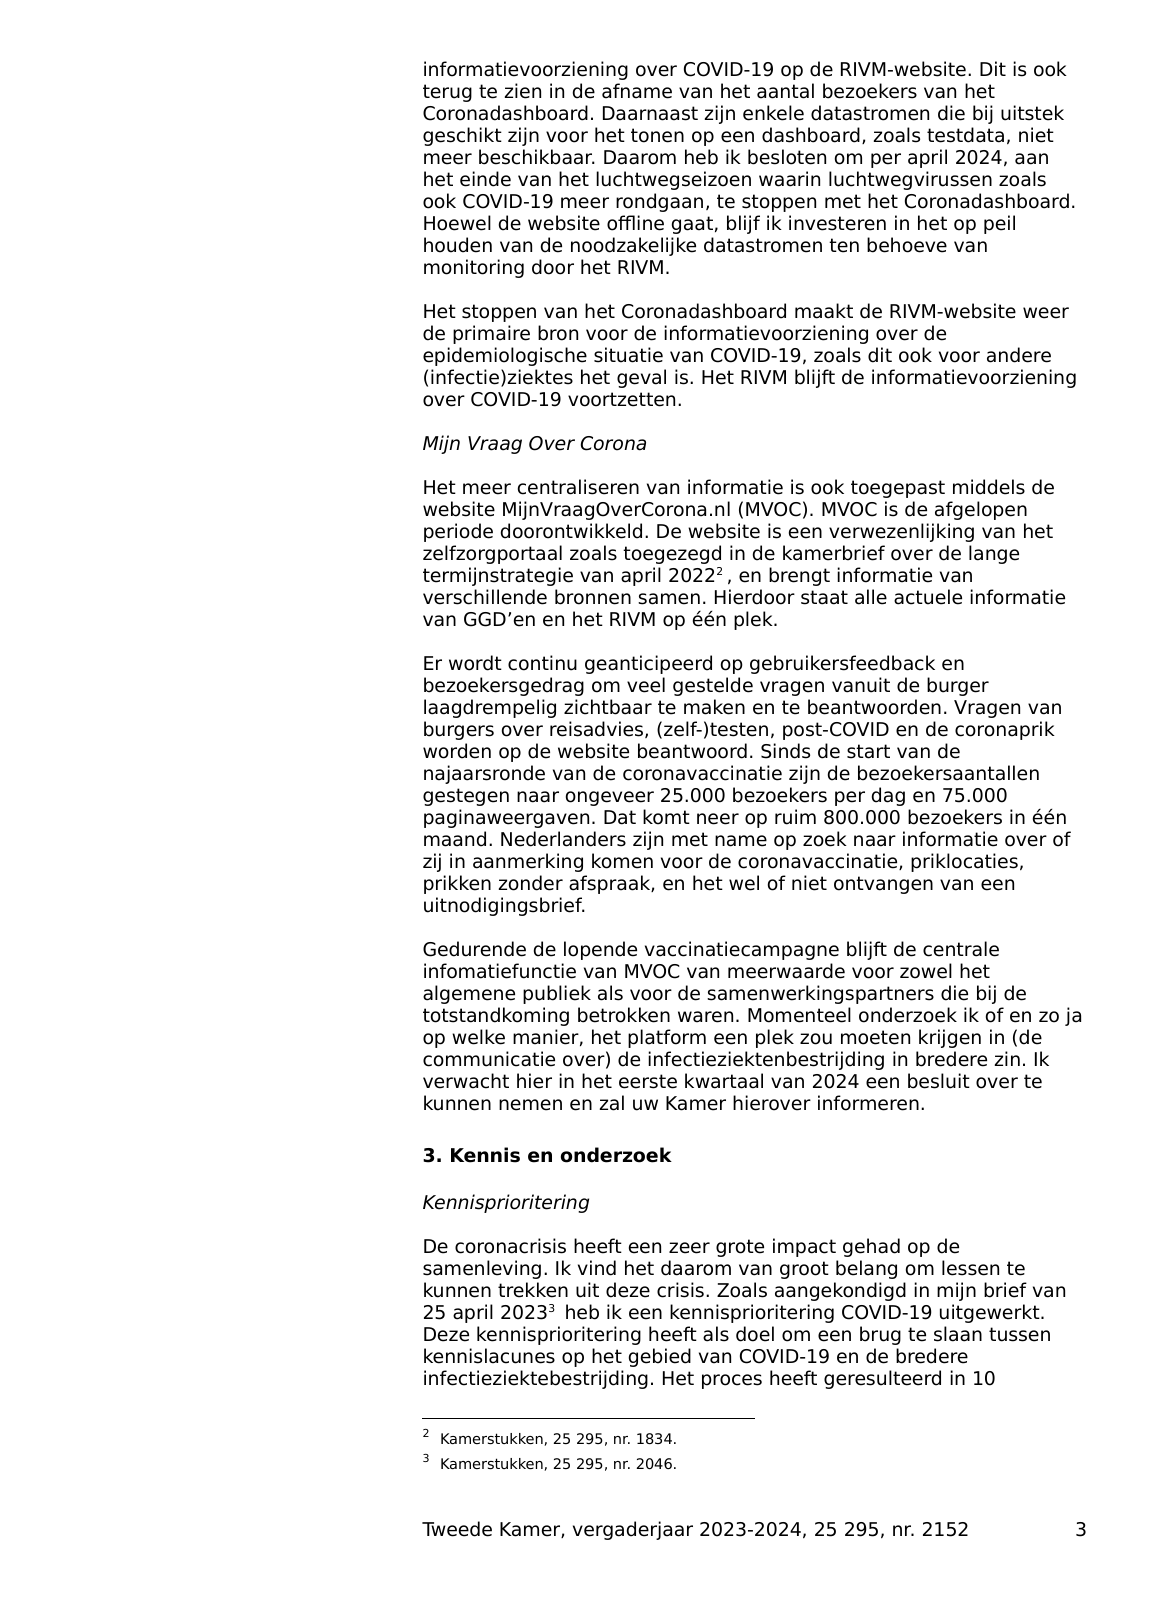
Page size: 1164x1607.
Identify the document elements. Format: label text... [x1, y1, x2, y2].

subtitle Mijn Vraag Over Corona [422, 433, 1087, 455]
text Kamerstukken, 25 295, nr. 2046. [422, 1452, 1087, 1474]
text informatievoorziening over COVID-19 op de RIVM-website. Dit is ook terug te zien in de afname van het aantal bezoekers van het Coronadashboard. Daarnaast zijn enkele datastromen die bij uitstek geschikt zijn voor het tonen op een dashboard, zoals testdata, niet meer beschikbaar. Daarom heb ik besloten om per april 2024, aan het einde van het luchtwegseizoen waarin luchtwegvirussen zoals ook COVID-19 meer rondgaan, te stoppen met het Coronadashboard. Hoewel de website offline gaat, blijf ik investeren in het op peil houden van de noodzakelijke datastromen ten behoeve van monitoring door het RIVM. [422, 59, 1087, 279]
text Er wordt continu geanticipeerd op gebruikersfeedback en bezoekersgedrag om veel gestelde vragen vanuit de burger laagdrempelig zichtbaar te maken en te beantwoorden. Vragen van burgers over reisadvies, (zelf-)testen, post-COVID en de coronaprik worden op de website beantwoord. Sinds de start van de najaarsronde van de coronavaccinatie zijn de bezoekersaantallen gestegen naar ongeveer 25.000 bezoekers per dag en 75.000 paginaweergaven. Dat komt neer op ruim 800.000 bezoekers in één maand. Nederlanders zijn met name op zoek naar informatie over of zij in aanmerking komen voor de coronavaccinatie, priklocaties, prikken zonder afspraak, en het wel of niet ontvangen van een uitnodigingsbrief. [422, 653, 1087, 917]
subtitle 3. Kennis en onderzoek [422, 1145, 1087, 1167]
text Het meer centraliseren van informatie is ook toegepast middels de website MijnVraagOverCorona.nl (MVOC). MVOC is de afgelopen periode doorontwikkeld. De website is een verwezenlijking van het zelfzorgportaal zoals toegezegd in de kamerbrief over de lange termijnstrategie van april 2022, en brengt informatie van verschillende bronnen samen. Hierdoor staat alle actuele informatie van GGD’en en het RIVM op één plek. [422, 477, 1087, 631]
subtitle Kennisprioritering [422, 1192, 1087, 1214]
text Kamerstukken, 25 295, nr. 1834. [422, 1427, 1087, 1449]
text De coronacrisis heeft een zeer grote impact gehad op de samenleving. Ik vind het daarom van groot belang om lessen te kunnen trekken uit deze crisis. Zoals aangekondigd in mijn brief van 25 april 2023 heb ik een kennisprioritering COVID-19 uitgewerkt. Deze kennisprioritering heeft als doel om een brug te slaan tussen kennislacunes op het gebied van COVID-19 en de bredere infectieziektebestrijding. Het proces heeft geresulteerd in 10 [422, 1236, 1087, 1390]
text Het stoppen van het Coronadashboard maakt de RIVM-website weer de primaire bron voor de informatievoorziening over de epidemiologische situatie van COVID-19, zoals dit ook voor andere (infectie)ziektes het geval is. Het RIVM blijft de informatievoorziening over COVID-19 voortzetten. [422, 301, 1087, 411]
text Gedurende de lopende vaccinatiecampagne blijft de centrale infomatiefunctie van MVOC van meerwaarde voor zowel het algemene publiek als voor de samenwerkingspartners die bij de totstandkoming betrokken waren. Momenteel onderzoek ik of en zo ja op welke manier, het platform een plek zou moeten krijgen in (de communicatie over) de infectieziektenbestrijding in bredere zin. Ik verwacht hier in het eerste kwartaal van 2024 een besluit over te kunnen nemen en zal uw Kamer hierover informeren. [422, 939, 1087, 1115]
